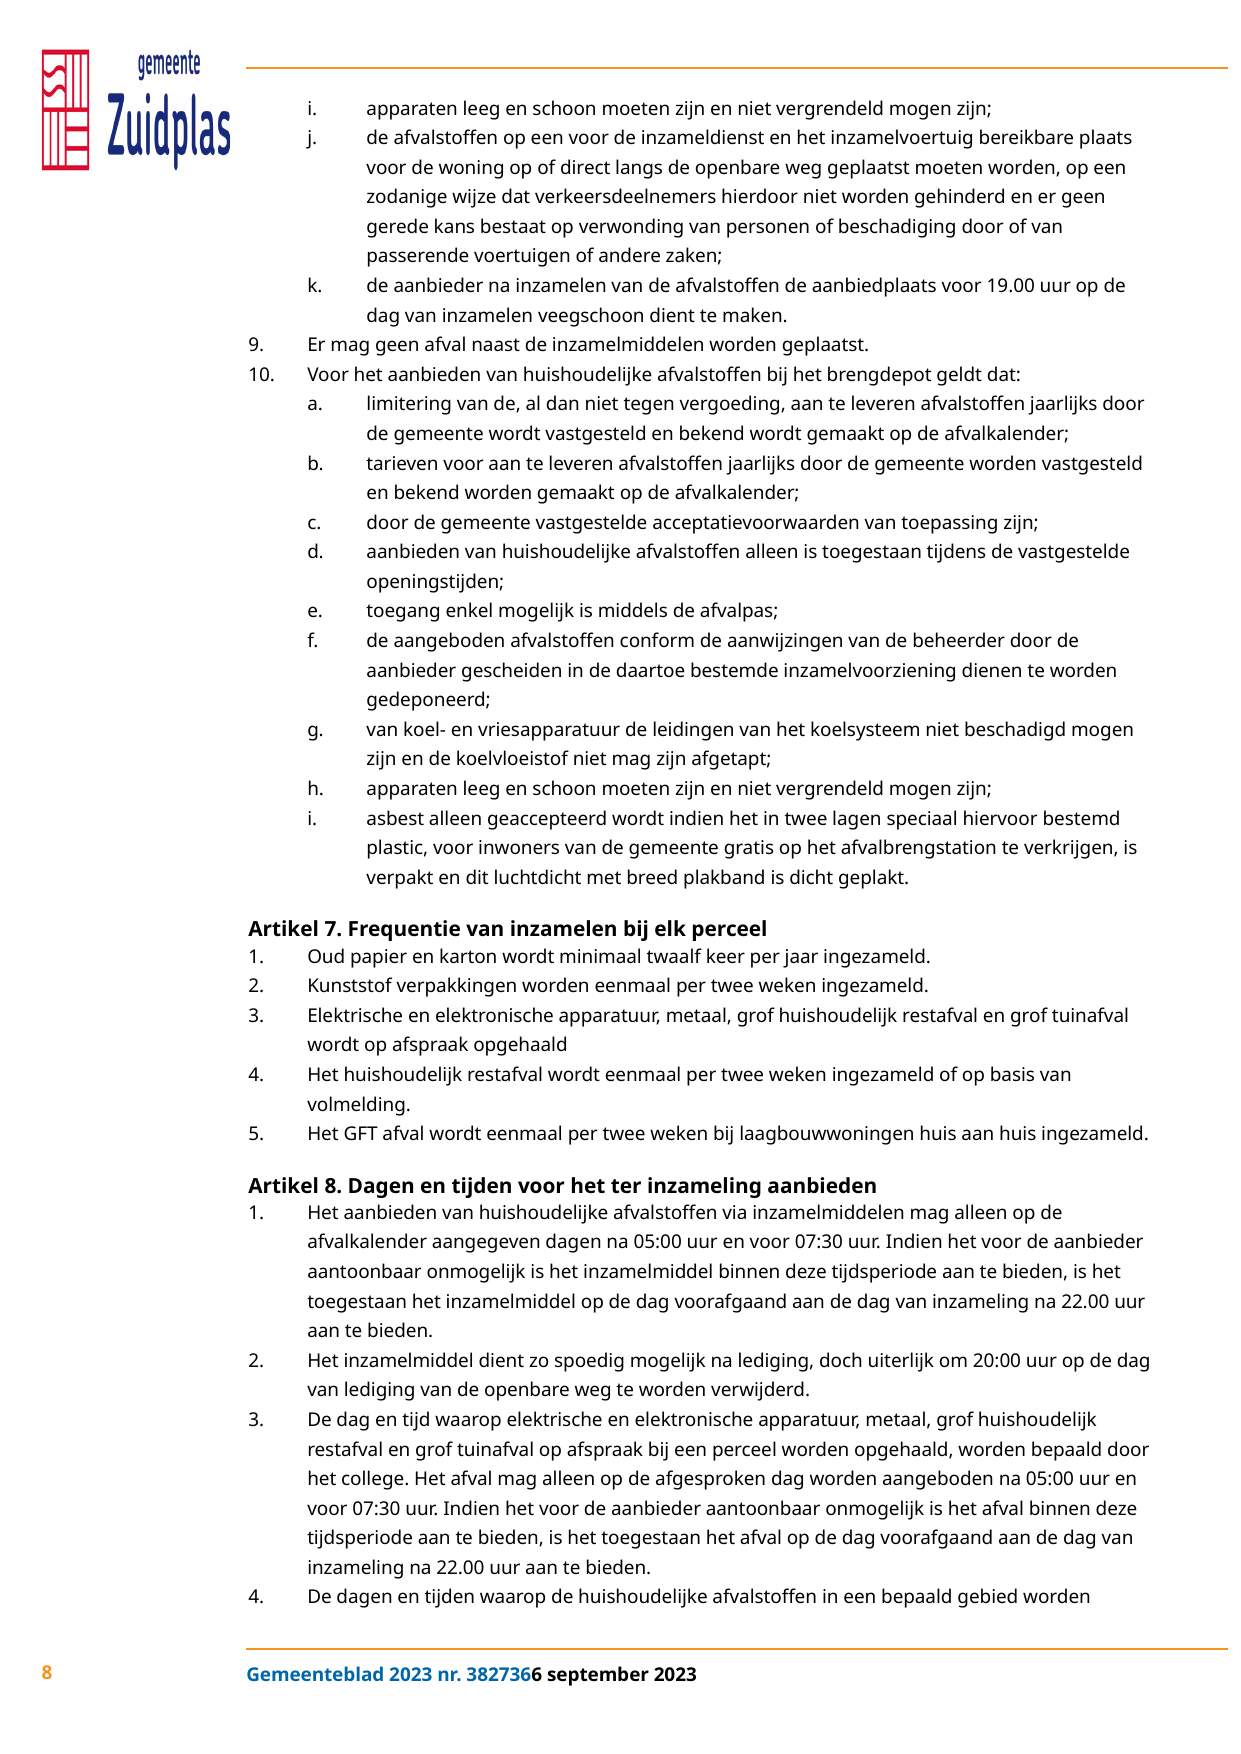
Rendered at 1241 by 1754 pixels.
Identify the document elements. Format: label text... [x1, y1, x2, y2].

list Het huishoudelijk restafval wordt eenmaal per twee weken ingezameld of op basis van volmelding. [248, 1061, 1152, 1116]
list Kunststof verpakkingen worden eenmaal per twee weken ingezameld. [248, 972, 1152, 998]
list van koel- en vriesapparatuur de leidingen van het koelsysteem niet beschadigd mogen zijn en de koelvloeistof niet mag zijn afgetapt; [307, 716, 1152, 771]
list toegang enkel mogelijk is middels de afvalpas; [307, 598, 1152, 623]
list de aanbieder na inzamelen van de afvalstoffen de aanbiedplaats voor 19.00 uur op de dag van inzamelen veegschoon dient te maken. [307, 272, 1152, 328]
list apparaten leeg en schoon moeten zijn en niet vergrendeld mogen zijn; [307, 95, 1152, 121]
list aanbieden van huishoudelijke afvalstoffen alleen is toegestaan tijdens de vastgestelde openingstijden; [307, 538, 1152, 594]
list de aangeboden afvalstoffen conform de aanwijzingen van de beheerder door de aanbieder gescheiden in de daartoe bestemde inzamelvoorziening dienen te worden gedeponeerd; [307, 627, 1152, 712]
list tarieven voor aan te leveren afvalstoffen jaarlijks door de gemeente worden vastgesteld en bekend worden gemaakt op de afvalkalender; [307, 450, 1152, 505]
list apparaten leeg en schoon moeten zijn en niet vergrendeld mogen zijn; [307, 775, 1152, 801]
list asbest alleen geaccepteerd wordt indien het in twee lagen speciaal hiervoor bestemd plastic, voor inwoners van de gemeente gratis op het afvalbrengstation te verkrijgen, is verpakt en dit luchtdicht met breed plakband is dicht geplakt. [307, 805, 1152, 890]
text Artikel 7. Frequentie van inzamelen bij elk perceel [248, 914, 1152, 943]
list De dagen en tijden waarop de huishoudelijke afvalstoffen in een bepaald gebied worden [248, 1584, 1152, 1609]
list Elektrische en elektronische apparatuur, metaal, grof huishoudelijk restafval en grof tuinafval wordt op afspraak opgehaald [248, 1002, 1152, 1057]
list Het GFT afval wordt eenmaal per twee weken bij laagbouwwoningen huis aan huis ingezameld. [248, 1120, 1152, 1146]
list door de gemeente vastgestelde acceptatievoorwaarden van toepassing zijn; [307, 509, 1152, 535]
list Voor het aanbieden van huishoudelijke afvalstoffen bij het brengdepot geldt dat: [248, 361, 1152, 387]
list De dag en tijd waarop elektrische en elektronische apparatuur, metaal, grof huishoudelijk restafval en grof tuinafval op afspraak bij een perceel worden opgehaald, worden bepaald door het college. Het afval mag alleen op de afgesproken dag worden aangeboden na 05:00 uur en voor 07:30 uur. Indien het voor de aanbieder aantoonbaar onmogelijk is het afval binnen deze tijdsperiode aan te bieden, is het toegestaan het afval op de dag voorafgaand aan de dag van inzameling na 22.00 uur aan te bieden. [248, 1406, 1152, 1580]
text Artikel 8. Dagen en tijden voor het ter inzameling aanbieden [248, 1171, 1152, 1199]
list Het aanbieden van huishoudelijke afvalstoffen via inzamelmiddelen mag alleen op de afvalkalender aangegeven dagen na 05:00 uur en voor 07:30 uur. Indien het voor de aanbieder aantoonbaar onmogelijk is het inzamelmiddel binnen deze tijdsperiode aan te bieden, is het toegestaan het inzamelmiddel op de dag voorafgaand aan de dag van inzameling na 22.00 uur aan te bieden. [248, 1199, 1152, 1343]
list Het inzamelmiddel dient zo spoedig mogelijk na lediging, doch uiterlijk om 20:00 uur op de dag van lediging van de openbare weg te worden verwijderd. [248, 1347, 1152, 1402]
picture [41, 47, 231, 172]
list Oud papier en karton wordt minimaal twaalf keer per jaar ingezameld. [248, 943, 1152, 968]
list de afvalstoffen op een voor de inzameldienst en het inzamelvoertuig bereikbare plaats voor de woning op of direct langs de openbare weg geplaatst moeten worden, op een zodanige wijze dat verkeersdeelnemers hierdoor niet worden gehinderd en er geen gerede kans bestaat op verwonding van personen of beschadiging door of van passerende voertuigen of andere zaken; [307, 124, 1152, 268]
list limitering van de, al dan niet tegen vergoeding, aan te leveren afvalstoffen jaarlijks door de gemeente wordt vastgesteld en bekend wordt gemaakt op de afvalkalender; [307, 391, 1152, 446]
list Er mag geen afval naast de inzamelmiddelen worden geplaatst. [248, 331, 1152, 357]
